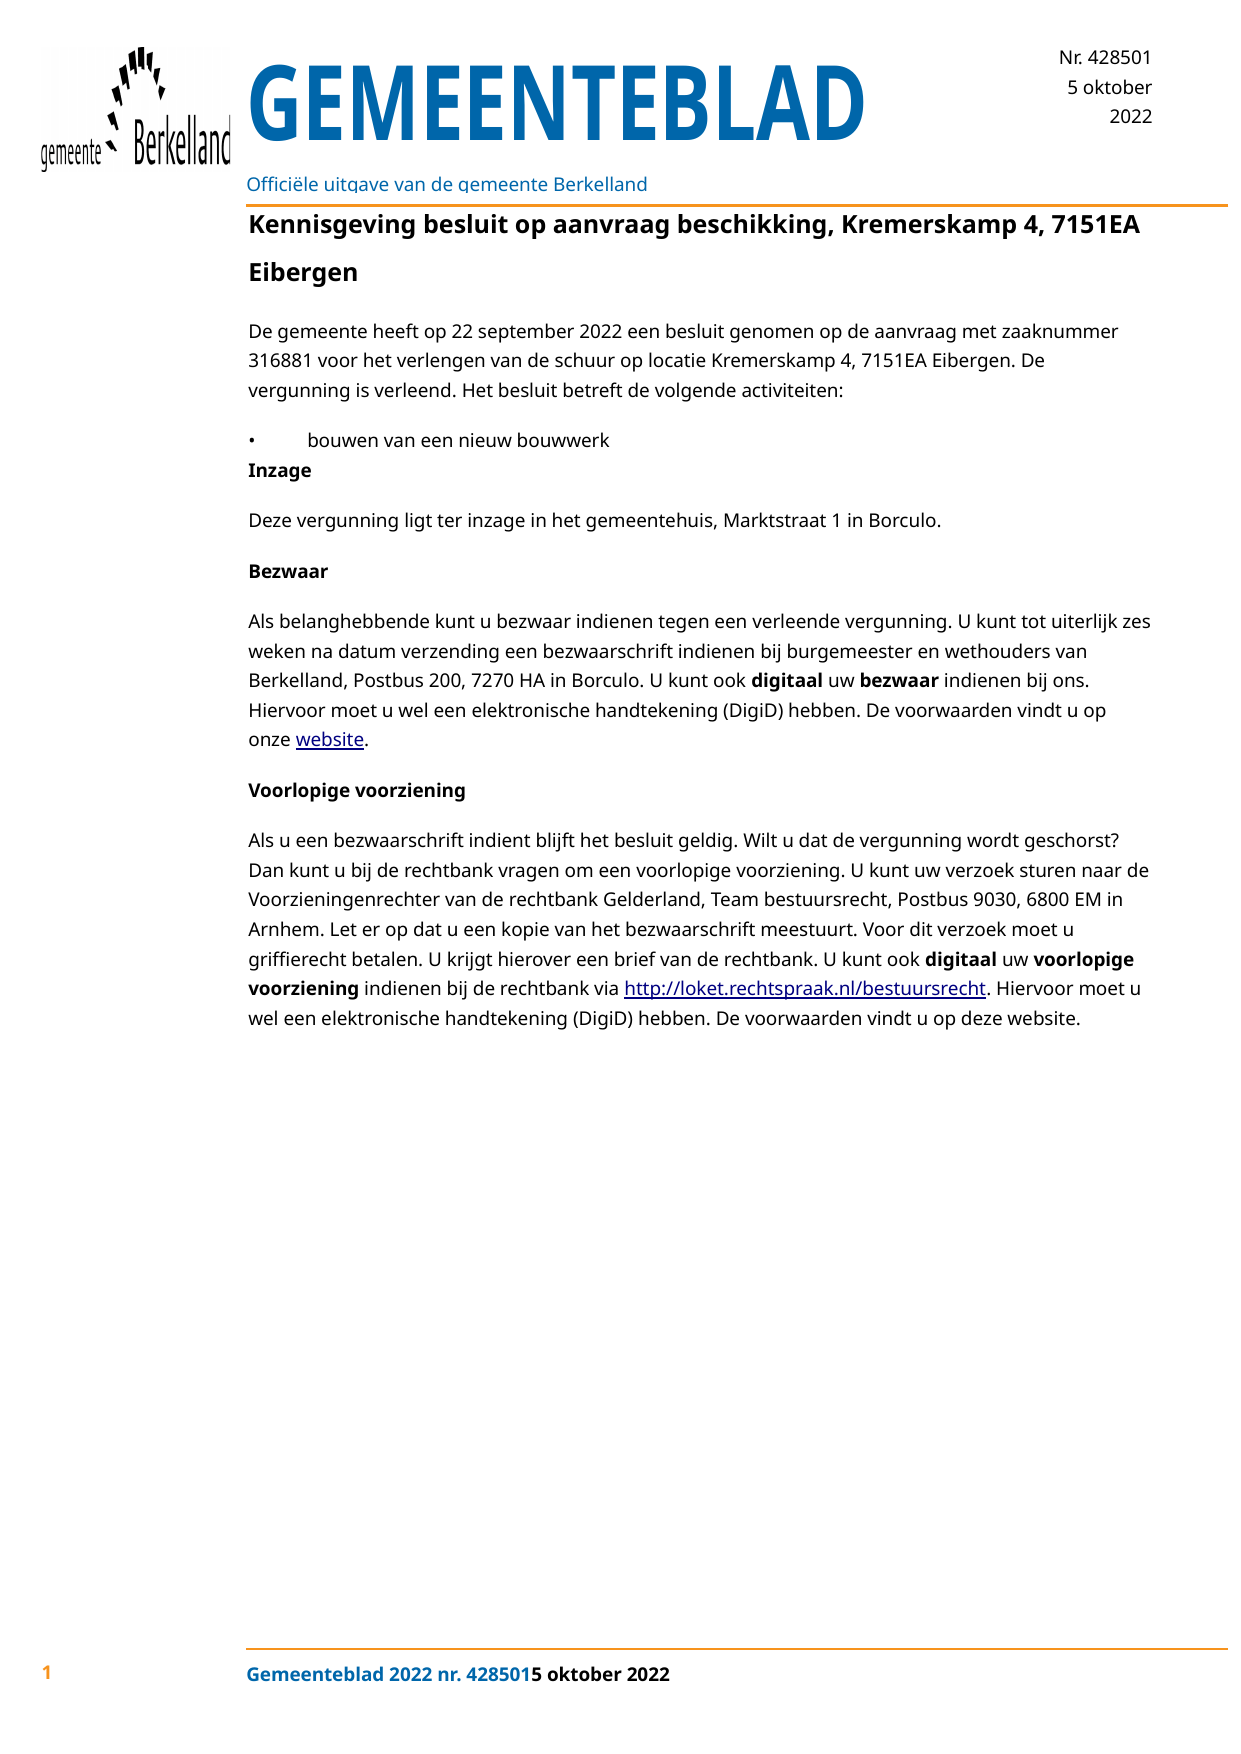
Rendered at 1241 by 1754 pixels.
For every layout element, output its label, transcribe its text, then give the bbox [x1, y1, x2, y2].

text Kennisgeving besluit op aanvraag beschikking, Kremerskamp 4, 7151EA Eibergen [248, 207, 1152, 288]
picture [41, 47, 231, 172]
text Bezwaar [248, 558, 1152, 584]
text Deze vergunning ligt ter inzage in het gemeentehuis, Marktstraat 1 in Borculo. [248, 507, 1152, 533]
text Als belanghebbende kunt u bezwaar indienen tegen een verleende vergunning. U kunt tot uiterlijk zes weken na datum verzending een bezwaarschrift indienen bij burgemeester en wethouders van Berkelland, Postbus 200, 7270 HA in Borculo. U kunt ook digitaal uw bezwaar indienen bij ons. Hiervoor moet u wel een elektronische handtekening (DigiD) hebben. De voorwaarden vindt u op onze website. [248, 608, 1152, 752]
text Inzage [248, 457, 1152, 483]
text Voorlopige voorziening [248, 777, 1152, 803]
text Als u een bezwaarschrift indient blijft het besluit geldig. Wilt u dat de vergunning wordt geschorst? Dan kunt u bij de rechtbank vragen om een voorlopige voorziening. U kunt uw verzoek sturen naar de Voorzieningenrechter van de rechtbank Gelderland, Team bestuursrecht, Postbus 9030, 6800 EM in Arnhem. Let er op dat u een kopie van het bezwaarschrift meestuurt. Voor dit verzoek moet u griffierecht betalen. U krijgt hierover een brief van de rechtbank. U kunt ook digitaal uw voorlopige voorziening indienen bij de rechtbank via http://loket.rechtspraak.nl/bestuursrecht. Hiervoor moet u wel een elektronische handtekening (DigiD) hebben. De voorwaarden vindt u op deze website. [248, 827, 1152, 1031]
list bouwen van een nieuw bouwwerk [248, 427, 1152, 453]
text De gemeente heeft op 22 september 2022 een besluit genomen op de aanvraag met zaaknummer 316881 voor het verlengen van de schuur op locatie Kremerskamp 4, 7151EA Eibergen. De vergunning is verleend. Het besluit betreft de volgende activiteiten: [248, 318, 1152, 403]
